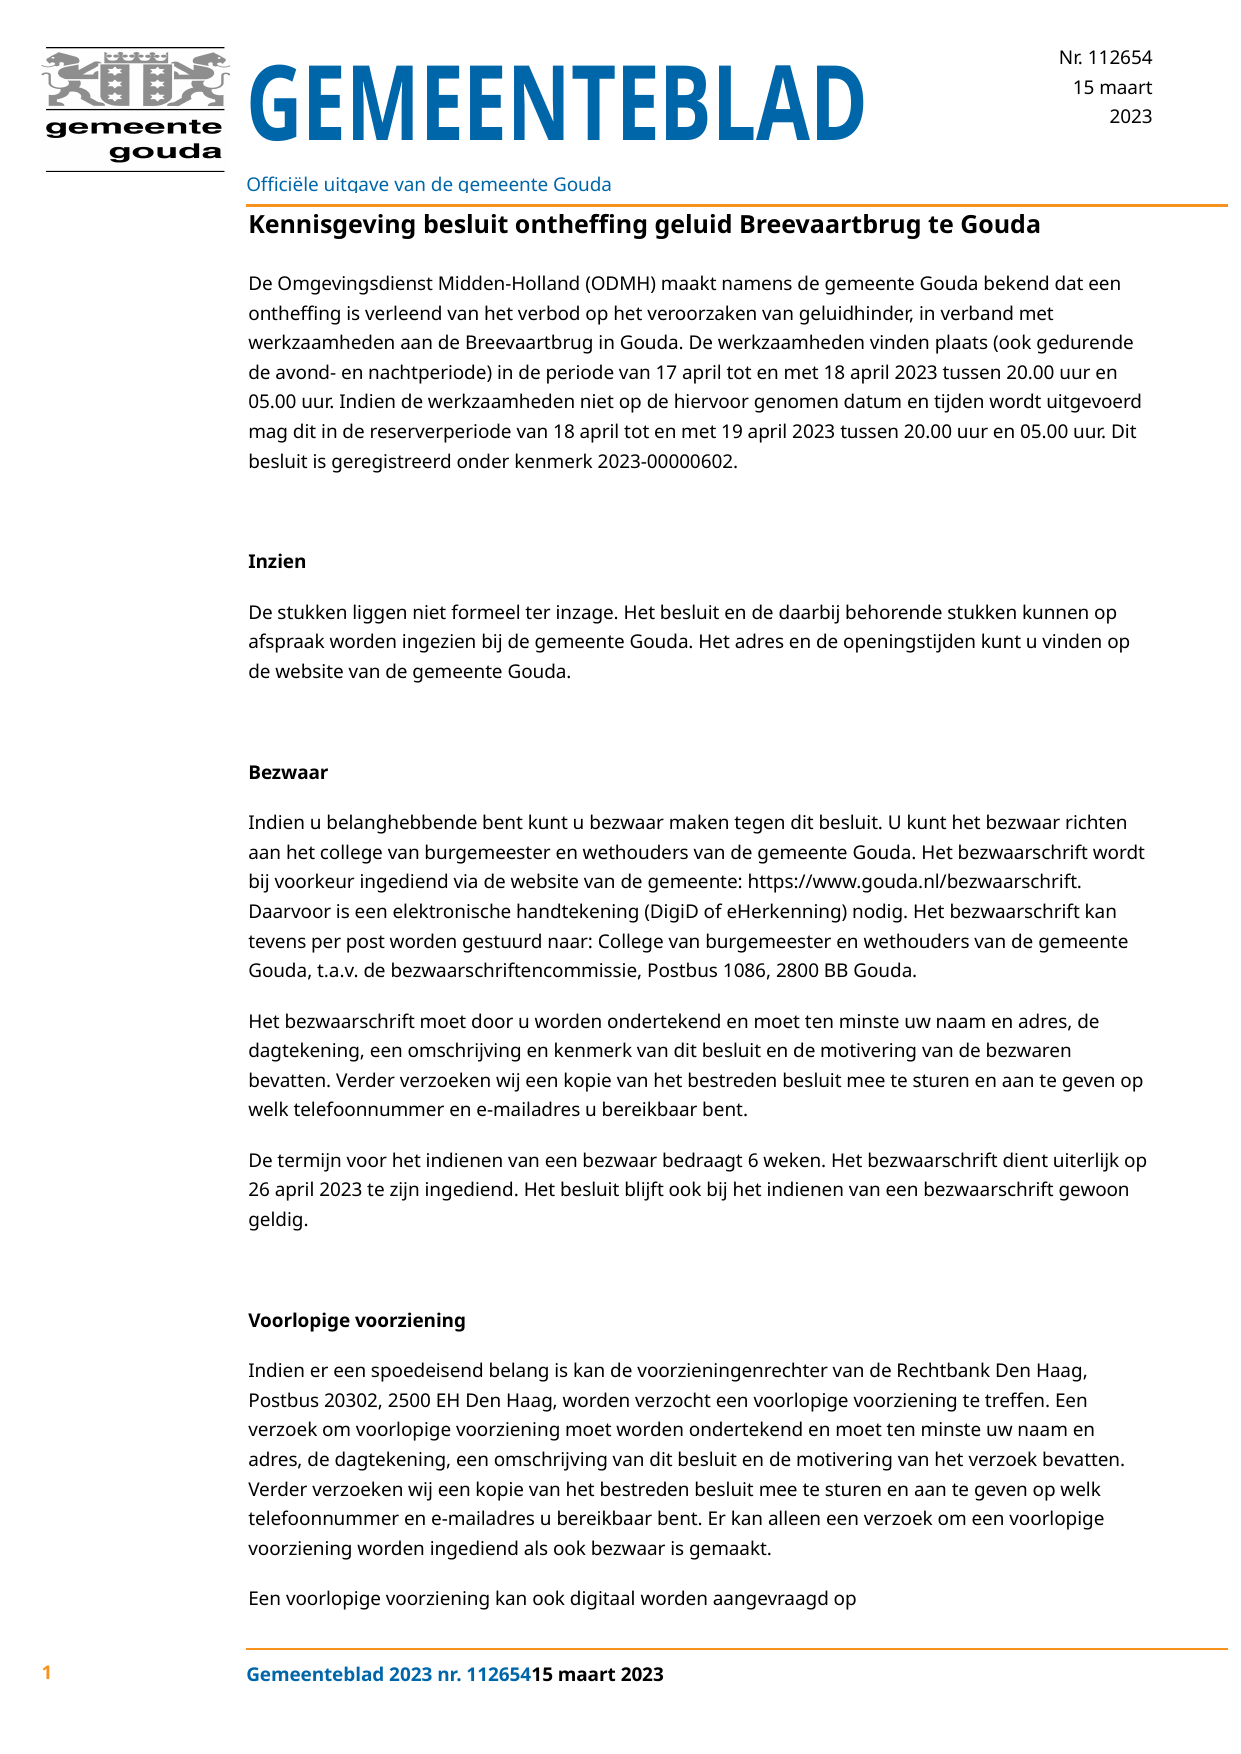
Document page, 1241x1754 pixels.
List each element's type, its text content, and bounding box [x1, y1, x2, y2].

text Het bezwaarschrift moet door u worden ondertekend en moet ten minste uw naam en adres, de dagtekening, een omschrijving en kenmerk van dit besluit en de motivering van de bezwaren bevatten. Verder verzoeken wij een kopie van het bestreden besluit mee te sturen en aan te geven op welk telefoonnummer en e-mailadres u bereikbaar bent. [248, 1008, 1152, 1122]
text De stukken liggen niet formeel ter inzage. Het besluit en de daarbij behorende stukken kunnen op afspraak worden ingezien bij de gemeente Gouda. Het adres en de openingstijden kunt u vinden op de website van de gemeente Gouda. [248, 599, 1152, 684]
text De termijn voor het indienen van een bezwaar bedraagt 6 weken. Het bezwaarschrift dient uiterlijk op 26 april 2023 te zijn ingediend. Het besluit blijft ook bij het indienen van een bezwaarschrift gewoon geldig. [248, 1147, 1152, 1232]
text Indien u belanghebbende bent kunt u bezwaar maken tegen dit besluit. U kunt het bezwaar richten aan het college van burgemeester en wethouders van de gemeente Gouda. Het bezwaarschrift wordt bij voorkeur ingediend via de website van de gemeente: https://www.gouda.nl/bezwaarschrift. Daarvoor is een elektronische handtekening (DigiD of eHerkenning) nodig. Het bezwaarschrift kan tevens per post worden gestuurd naar: College van burgemeester en wethouders van de gemeente Gouda, t.a.v. de bezwaarschriftencommissie, Postbus 1086, 2800 BB Gouda. [248, 809, 1152, 983]
text Kennisgeving besluit ontheffing geluid Breevaartbrug te Gouda [248, 207, 1152, 241]
text Bezwaar [248, 759, 1152, 785]
picture [41, 47, 231, 172]
text Een voorlopige voorziening kan ook digitaal worden aangevraagd op [248, 1585, 1152, 1611]
text Voorlopige voorziening [248, 1307, 1152, 1333]
text Indien er een spoedeisend belang is kan de voorzieningenrechter van de Rechtbank Den Haag, Postbus 20302, 2500 EH Den Haag, worden verzocht een voorlopige voorziening te treffen. Een verzoek om voorlopige voorziening moet worden ondertekend en moet ten minste uw naam en adres, de dagtekening, een omschrijving van dit besluit en de motivering van het verzoek bevatten. Verder verzoeken wij een kopie van het bestreden besluit mee te sturen en aan te geven op welk telefoonnummer en e-mailadres u bereikbaar bent. Er kan alleen een verzoek om een voorlopige voorziening worden ingediend als ook bezwaar is gemaakt. [248, 1357, 1152, 1561]
text Inzien [248, 549, 1152, 574]
text De Omgevingsdienst Midden-Holland (ODMH) maakt namens de gemeente Gouda bekend dat een ontheffing is verleend van het verbod op het veroorzaken van geluidhinder, in verband met werkzaamheden aan de Breevaartbrug in Gouda. De werkzaamheden vinden plaats (ook gedurende de avond- en nachtperiode) in de periode van 17 april tot en met 18 april 2023 tussen 20.00 uur en 05.00 uur. Indien de werkzaamheden niet op de hiervoor genomen datum en tijden wordt uitgevoerd mag dit in de reserverperiode van 18 april tot en met 19 april 2023 tussen 20.00 uur en 05.00 uur. Dit besluit is geregistreerd onder kenmerk 2023-00000602. [248, 270, 1152, 473]
